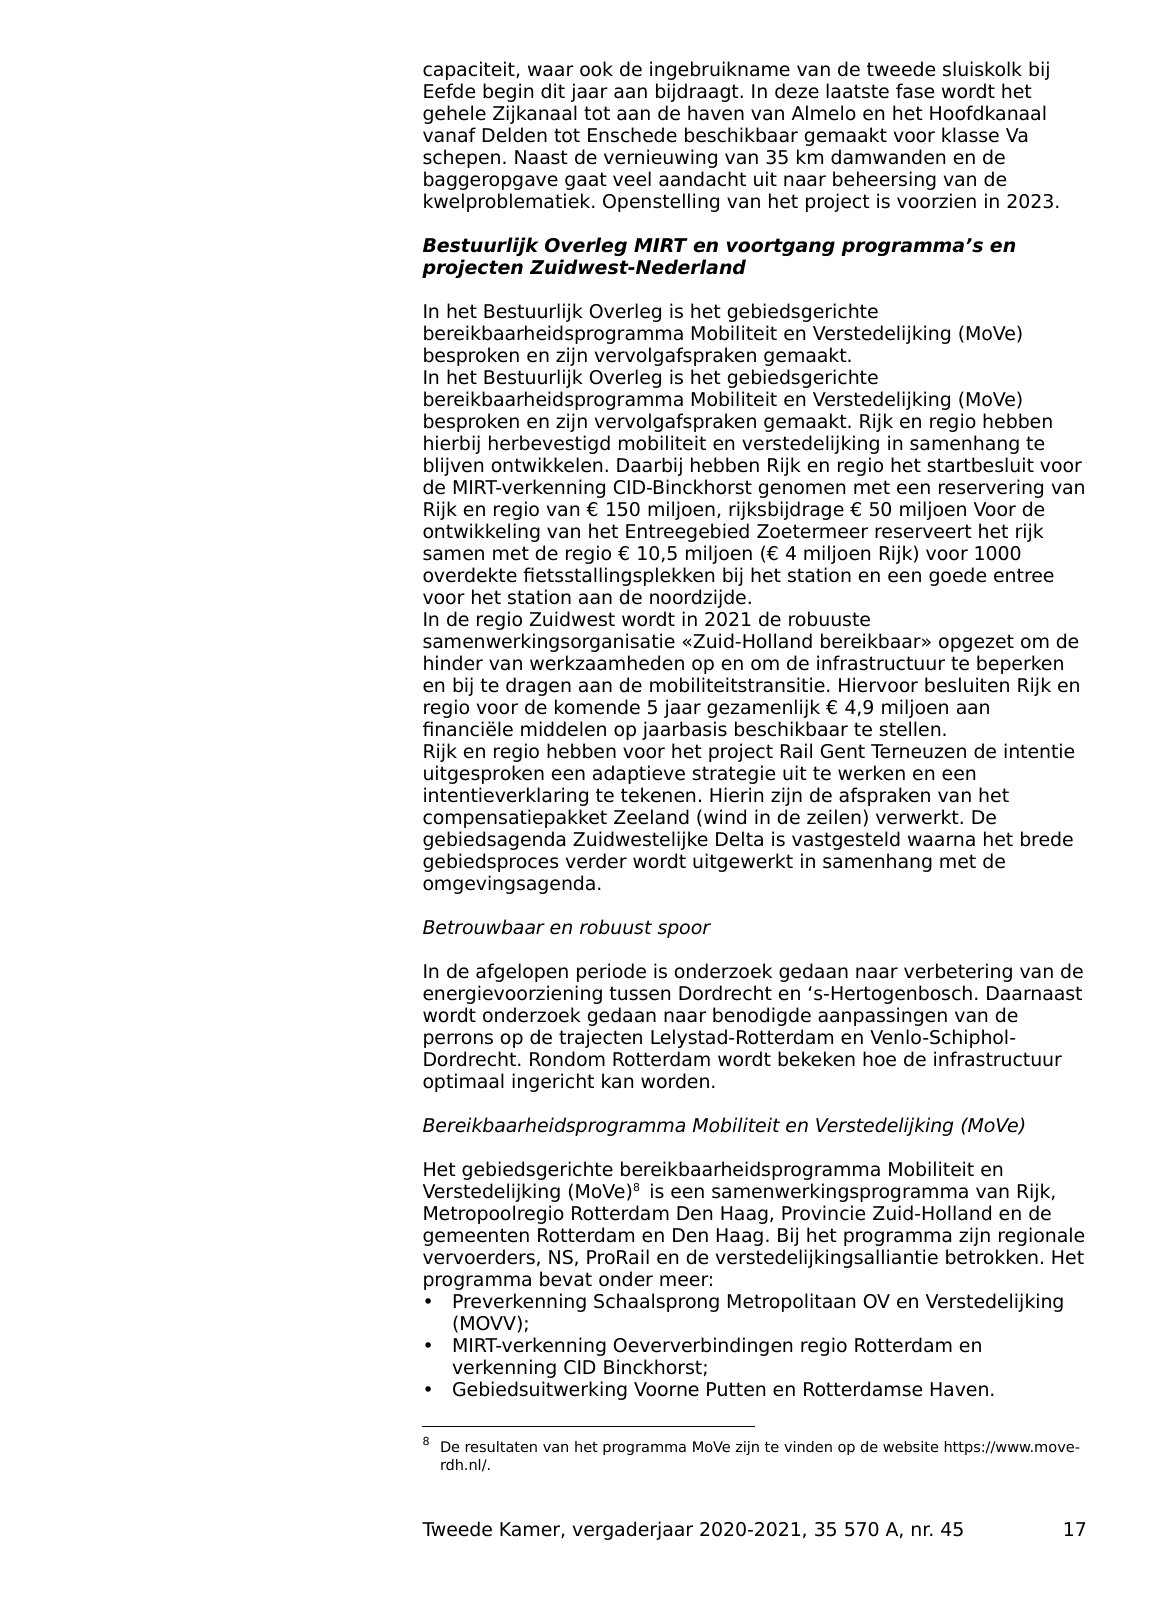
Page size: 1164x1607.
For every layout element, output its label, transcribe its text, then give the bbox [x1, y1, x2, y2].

text In de regio Zuidwest wordt in 2021 de robuuste samenwerkingsorganisatie «Zuid-Holland bereikbaar» opgezet om de hinder van werkzaamheden op en om de infrastructuur te beperken en bij te dragen aan de mobiliteitstransitie. Hiervoor besluiten Rijk en regio voor de komende 5 jaar gezamenlijk € 4,9 miljoen aan financiële middelen op jaarbasis beschikbaar te stellen. [422, 609, 1087, 741]
text • Gebiedsuitwerking Voorne Putten en Rotterdamse Haven. [422, 1379, 1087, 1401]
subtitle Betrouwbaar en robuust spoor [422, 917, 1087, 939]
subtitle Bestuurlijk Overleg MIRT en voortgang programma’s en projecten Zuidwest-Nederland [422, 235, 1087, 279]
text De resultaten van het programma MoVe zijn te vinden op de website https://www.move-rdh.nl/. [422, 1435, 1087, 1474]
text In het Bestuurlijk Overleg is het gebiedsgerichte bereikbaarheidsprogramma Mobiliteit en Verstedelijking (MoVe) besproken en zijn vervolgafspraken gemaakt. Rijk en regio hebben hierbij herbevestigd mobiliteit en verstedelijking in samenhang te blijven ontwikkelen. Daarbij hebben Rijk en regio het startbesluit voor de MIRT-verkenning CID-Binckhorst genomen met een reservering van Rijk en regio van € 150 miljoen, rijksbijdrage € 50 miljoen Voor de ontwikkeling van het Entreegebied Zoetermeer reserveert het rijk samen met de regio € 10,5 miljoen (€ 4 miljoen Rijk) voor 1000 overdekte fietsstallingsplekken bij het station en een goede entree voor het station aan de noordzijde. [422, 367, 1087, 609]
text In het Bestuurlijk Overleg is het gebiedsgerichte bereikbaarheidsprogramma Mobiliteit en Verstedelijking (MoVe) besproken en zijn vervolgafspraken gemaakt. [422, 301, 1087, 367]
subtitle Bereikbaarheidsprogramma Mobiliteit en Verstedelijking (MoVe) [422, 1115, 1087, 1137]
text • Preverkenning Schaalsprong Metropolitaan OV en Verstedelijking (MOVV); [422, 1291, 1087, 1335]
text Het gebiedsgerichte bereikbaarheidsprogramma Mobiliteit en Verstedelijking (MoVe) is een samenwerkingsprogramma van Rijk, Metropoolregio Rotterdam Den Haag, Provincie Zuid-Holland en de gemeenten Rotterdam en Den Haag. Bij het programma zijn regionale vervoerders, NS, ProRail en de verstedelijkingsalliantie betrokken. Het programma bevat onder meer: [422, 1159, 1087, 1291]
text capaciteit, waar ook de ingebruikname van de tweede sluiskolk bij Eefde begin dit jaar aan bijdraagt. In deze laatste fase wordt het gehele Zijkanaal tot aan de haven van Almelo en het Hoofdkanaal vanaf Delden tot Enschede beschikbaar gemaakt voor klasse Va schepen. Naast de vernieuwing van 35 km damwanden en de baggeropgave gaat veel aandacht uit naar beheersing van de kwelproblematiek. Openstelling van het project is voorzien in 2023. [422, 59, 1087, 213]
text Rijk en regio hebben voor het project Rail Gent Terneuzen de intentie uitgesproken een adaptieve strategie uit te werken en een intentieverklaring te tekenen. Hierin zijn de afspraken van het compensatiepakket Zeeland (wind in de zeilen) verwerkt. De gebiedsagenda Zuidwestelijke Delta is vastgesteld waarna het brede gebiedsproces verder wordt uitgewerkt in samenhang met de omgevingsagenda. [422, 741, 1087, 895]
text In de afgelopen periode is onderzoek gedaan naar verbetering van de energievoorziening tussen Dordrecht en ‘s-Hertogenbosch. Daarnaast wordt onderzoek gedaan naar benodigde aanpassingen van de perrons op de trajecten Lelystad-Rotterdam en Venlo-Schiphol-Dordrecht. Rondom Rotterdam wordt bekeken hoe de infrastructuur optimaal ingericht kan worden. [422, 961, 1087, 1093]
text • MIRT-verkenning Oeververbindingen regio Rotterdam en verkenning CID Binckhorst; [422, 1335, 1087, 1379]
